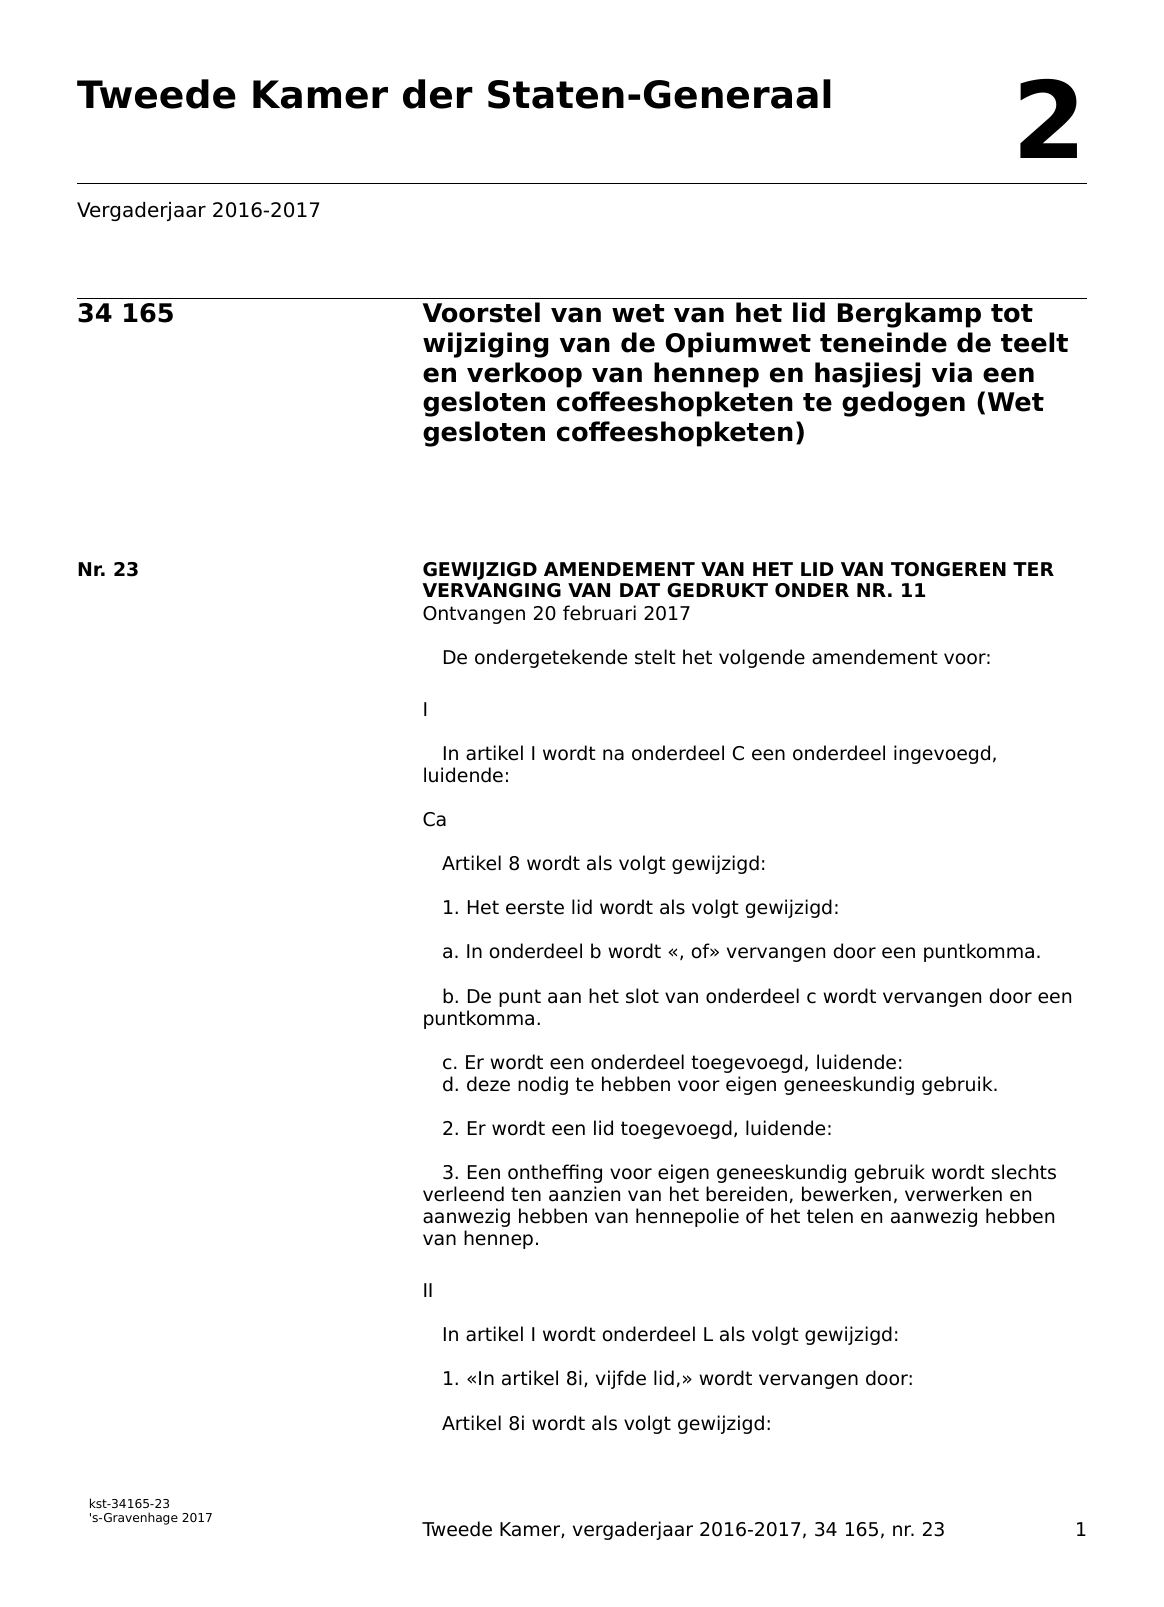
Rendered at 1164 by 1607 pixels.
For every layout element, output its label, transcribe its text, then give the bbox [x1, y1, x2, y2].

table_header Tweede Kamer der Staten-Generaal [77, 59, 886, 183]
text b. De punt aan het slot van onderdeel c wordt vervangen door een puntkomma. [422, 986, 1087, 1029]
text 2. Er wordt een lid toegevoegd, luidende: [422, 1118, 1087, 1140]
table_header 2 [886, 59, 1087, 183]
text In artikel I wordt na onderdeel C een onderdeel ingevoegd, luidende: [422, 743, 1087, 787]
text 1. «In artikel 8i, vijfde lid,» wordt vervangen door: [422, 1368, 1087, 1390]
text Ontvangen 20 februari 2017 [422, 602, 1087, 624]
subtitle 34 165 Voorstel van wet van het lid Bergkamp tot wijziging van de Opiumwet teneinde de teelt en verkoop van hennep en hasjiesj via een gesloten coffeeshopketen te gedogen (Wet gesloten coffeeshopketen) [77, 299, 1087, 447]
text 1. Het eerste lid wordt als volgt gewijzigd: [422, 897, 1087, 919]
subtitle I [422, 698, 1087, 721]
text In artikel I wordt onderdeel L als volgt gewijzigd: [422, 1324, 1087, 1346]
text Artikel 8 wordt als volgt gewijzigd: [422, 853, 1087, 875]
text Ca [422, 809, 1087, 831]
text a. In onderdeel b wordt «, of» vervangen door een puntkomma. [422, 941, 1087, 963]
text c. Er wordt een onderdeel toegevoegd, luidende: [422, 1052, 1087, 1074]
text 3. Een ontheffing voor eigen geneeskundig gebruik wordt slechts verleend ten aanzien van het bereiden, bewerken, verwerken en aanwezig hebben van hennepolie of het telen en aanwezig hebben van hennep. [422, 1162, 1087, 1250]
text 's-Gravenhage 2017 [88, 1511, 323, 1525]
subtitle Nr. 23 GEWIJZIGD AMENDEMENT VAN HET LID VAN TONGEREN TER VERVANGING VAN DAT GEDRUKT ONDER NR. 11 [77, 558, 1087, 602]
text kst-34165-23 [88, 1497, 323, 1511]
table_cell Vergaderjaar 2016-2017 [77, 184, 1087, 298]
text Artikel 8i wordt als volgt gewijzigd: [422, 1412, 1087, 1434]
text De ondergetekende stelt het volgende amendement voor: [422, 647, 1087, 668]
subtitle II [422, 1280, 1087, 1302]
text d. deze nodig te hebben voor eigen geneeskundig gebruik. [422, 1074, 1087, 1096]
